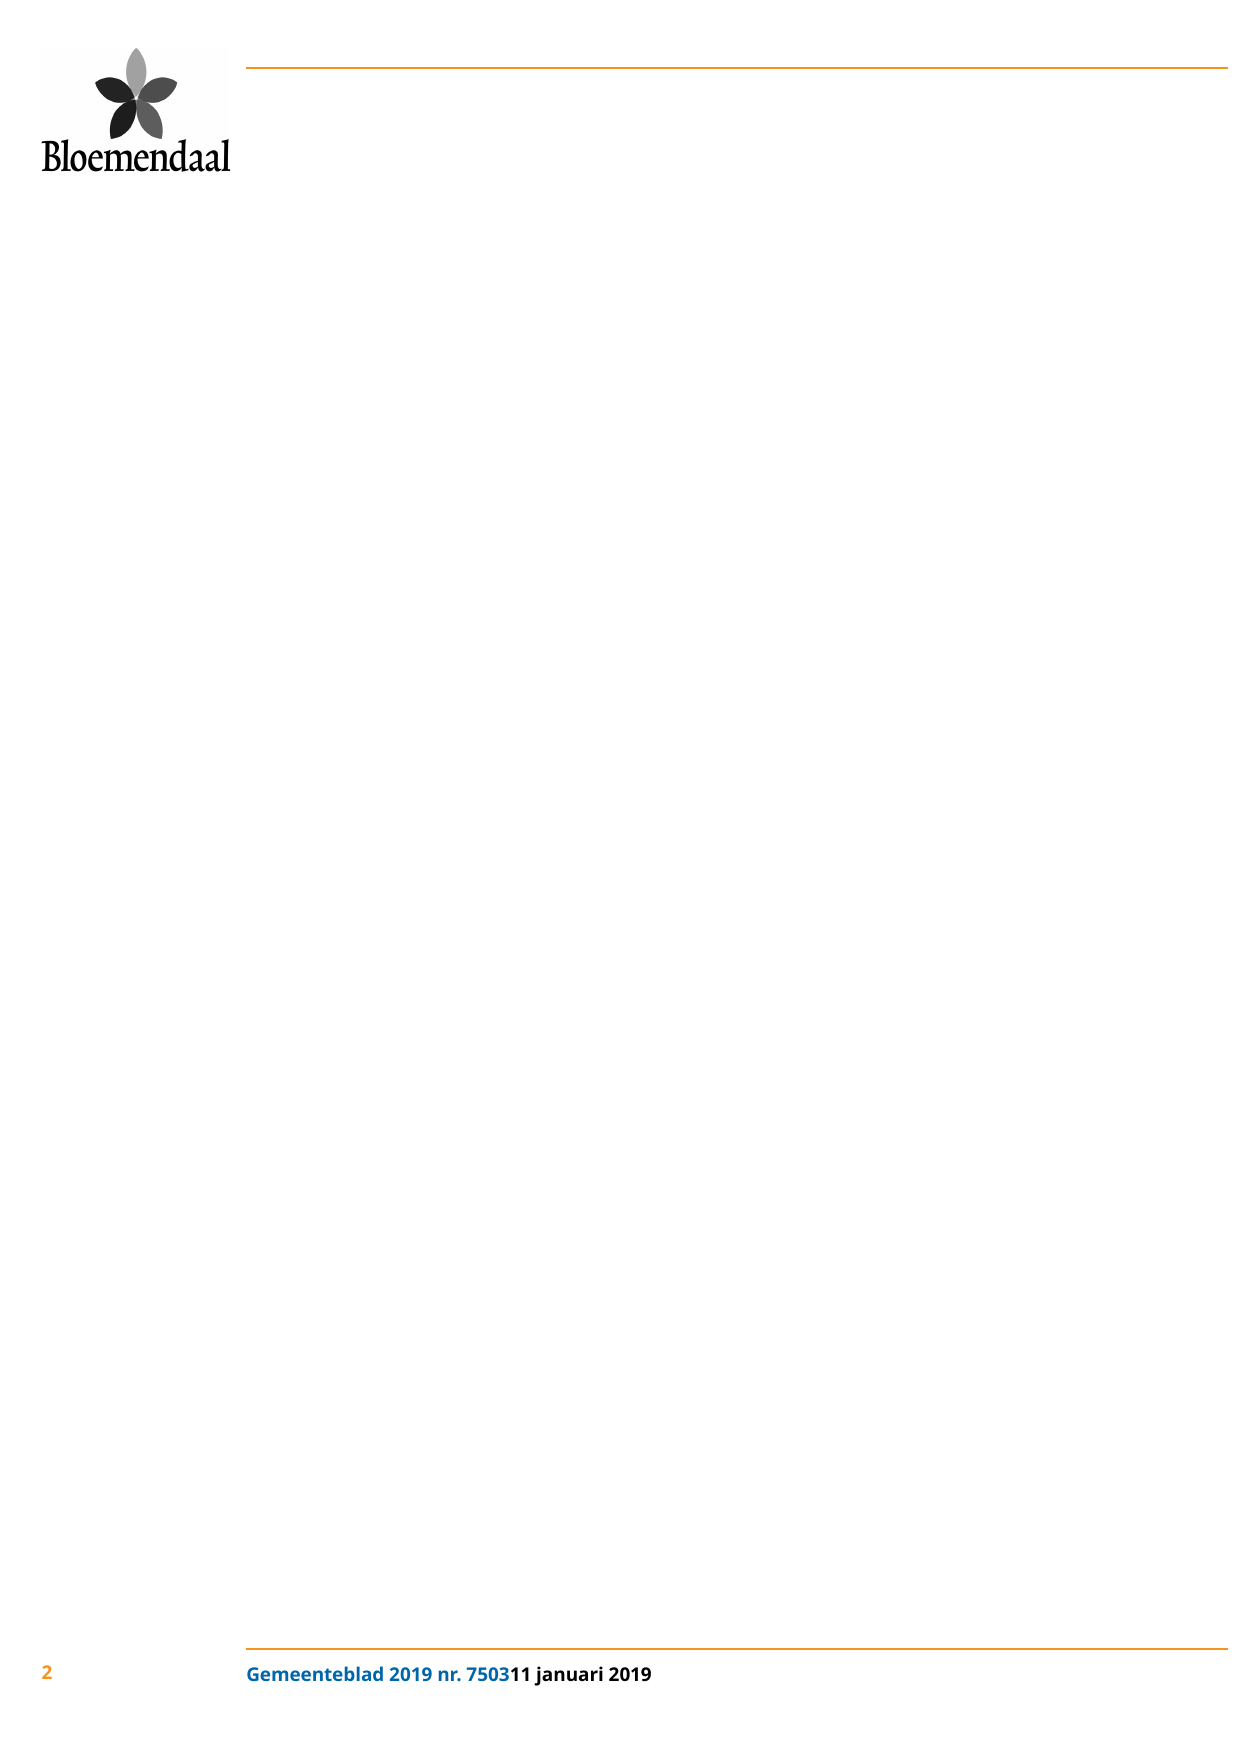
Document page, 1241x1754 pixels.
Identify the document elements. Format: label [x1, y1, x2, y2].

picture [41, 47, 231, 172]
